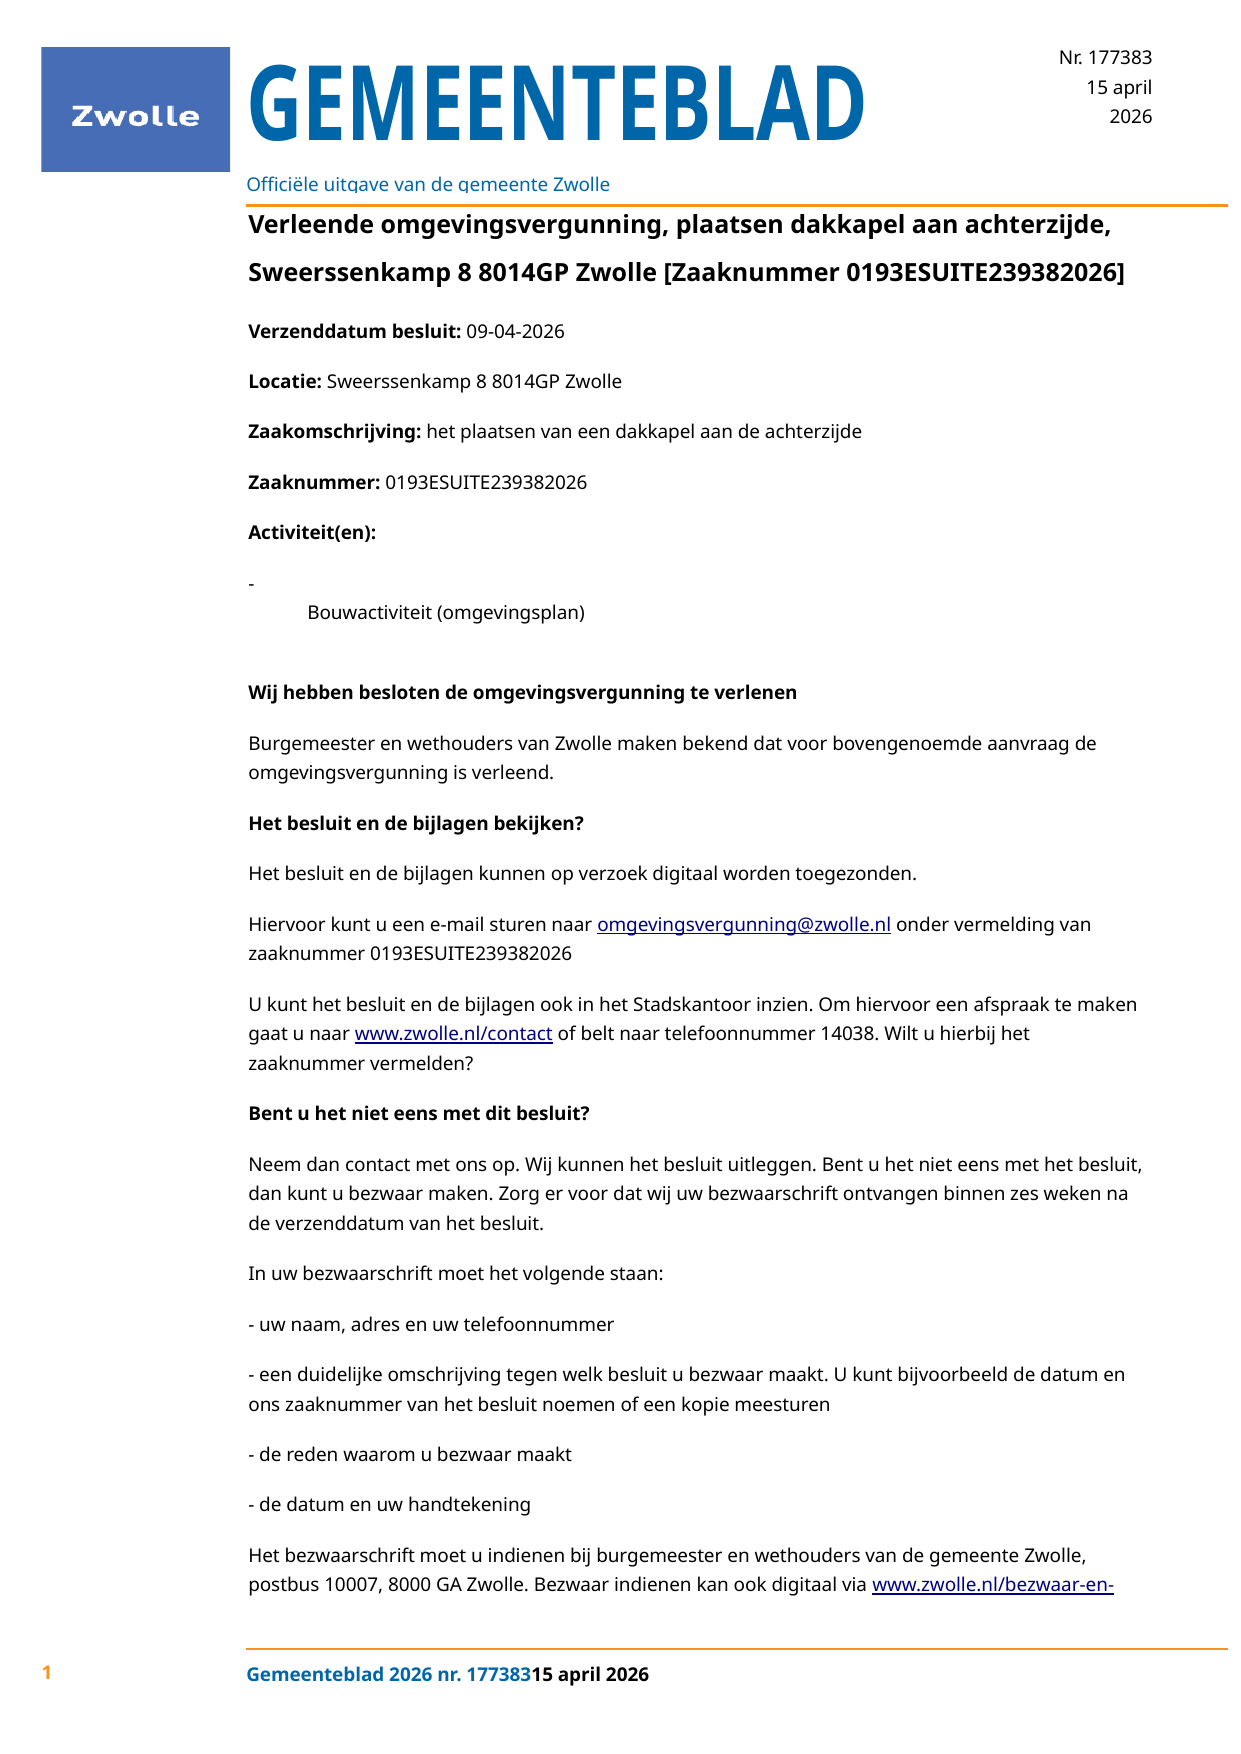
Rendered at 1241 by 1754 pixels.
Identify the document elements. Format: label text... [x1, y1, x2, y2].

text Verleende omgevingsvergunning, plaatsen dakkapel aan achterzijde, Sweerssenkamp 8 8014GP Zwolle [Zaaknummer 0193ESUITE239382026] [248, 207, 1152, 288]
text Verzenddatum besluit: 09-04-2026 [248, 318, 1152, 344]
text In uw bezwaarschrift moet het volgende staan: [248, 1260, 1152, 1286]
text Burgemeester en wethouders van Zwolle maken bekend dat voor bovengenoemde aanvraag de omgevingsvergunning is verleend. [248, 730, 1152, 785]
text Het besluit en de bijlagen kunnen op verzoek digitaal worden toegezonden. [248, 860, 1152, 886]
picture [41, 47, 231, 172]
text U kunt het besluit en de bijlagen ook in het Stadskantoor inzien. Om hiervoor een afspraak te maken gaat u naar www.zwolle.nl/contact of belt naar telefoonnummer 14038. Wilt u hierbij het zaaknummer vermelden? [248, 991, 1152, 1076]
text Wij hebben besloten de omgevingsvergunning te verlenen [248, 679, 1152, 705]
text Activiteit(en): [248, 519, 1152, 545]
text - uw naam, adres en uw telefoonnummer [248, 1311, 1152, 1337]
text Neem dan contact met ons op. Wij kunnen het besluit uitleggen. Bent u het niet eens met het besluit, dan kunt u bezwaar maken. Zorg er voor dat wij uw bezwaarschrift ontvangen binnen zes weken na de verzenddatum van het besluit. [248, 1151, 1152, 1236]
text Bent u het niet eens met dit besluit? [248, 1100, 1152, 1126]
text Zaakomschrijving: het plaatsen van een dakkapel aan de achterzijde [248, 419, 1152, 444]
text Zaaknummer: 0193ESUITE239382026 [248, 469, 1152, 495]
list Bouwactiviteit (omgevingsplan) [248, 599, 1152, 625]
text - de datum en uw handtekening [248, 1492, 1152, 1517]
text - een duidelijke omschrijving tegen welk besluit u bezwaar maakt. U kunt bijvoorbeeld de datum en ons zaaknummer van het besluit noemen of een kopie meesturen [248, 1361, 1152, 1417]
text Hiervoor kunt u een e-mail sturen naar omgevingsvergunning@zwolle.nl onder vermelding van zaaknummer 0193ESUITE239382026 [248, 911, 1152, 966]
text Het besluit en de bijlagen bekijken? [248, 810, 1152, 836]
text Locatie: Sweerssenkamp 8 8014GP Zwolle [248, 368, 1152, 394]
text Het bezwaarschrift moet u indienen bij burgemeester en wethouders van de gemeente Zwolle, postbus 10007, 8000 GA Zwolle. Bezwaar indienen kan ook digitaal via www.zwolle.nl/bezwaar-en- [248, 1542, 1152, 1597]
text - de reden waarom u bezwaar maakt [248, 1441, 1152, 1467]
